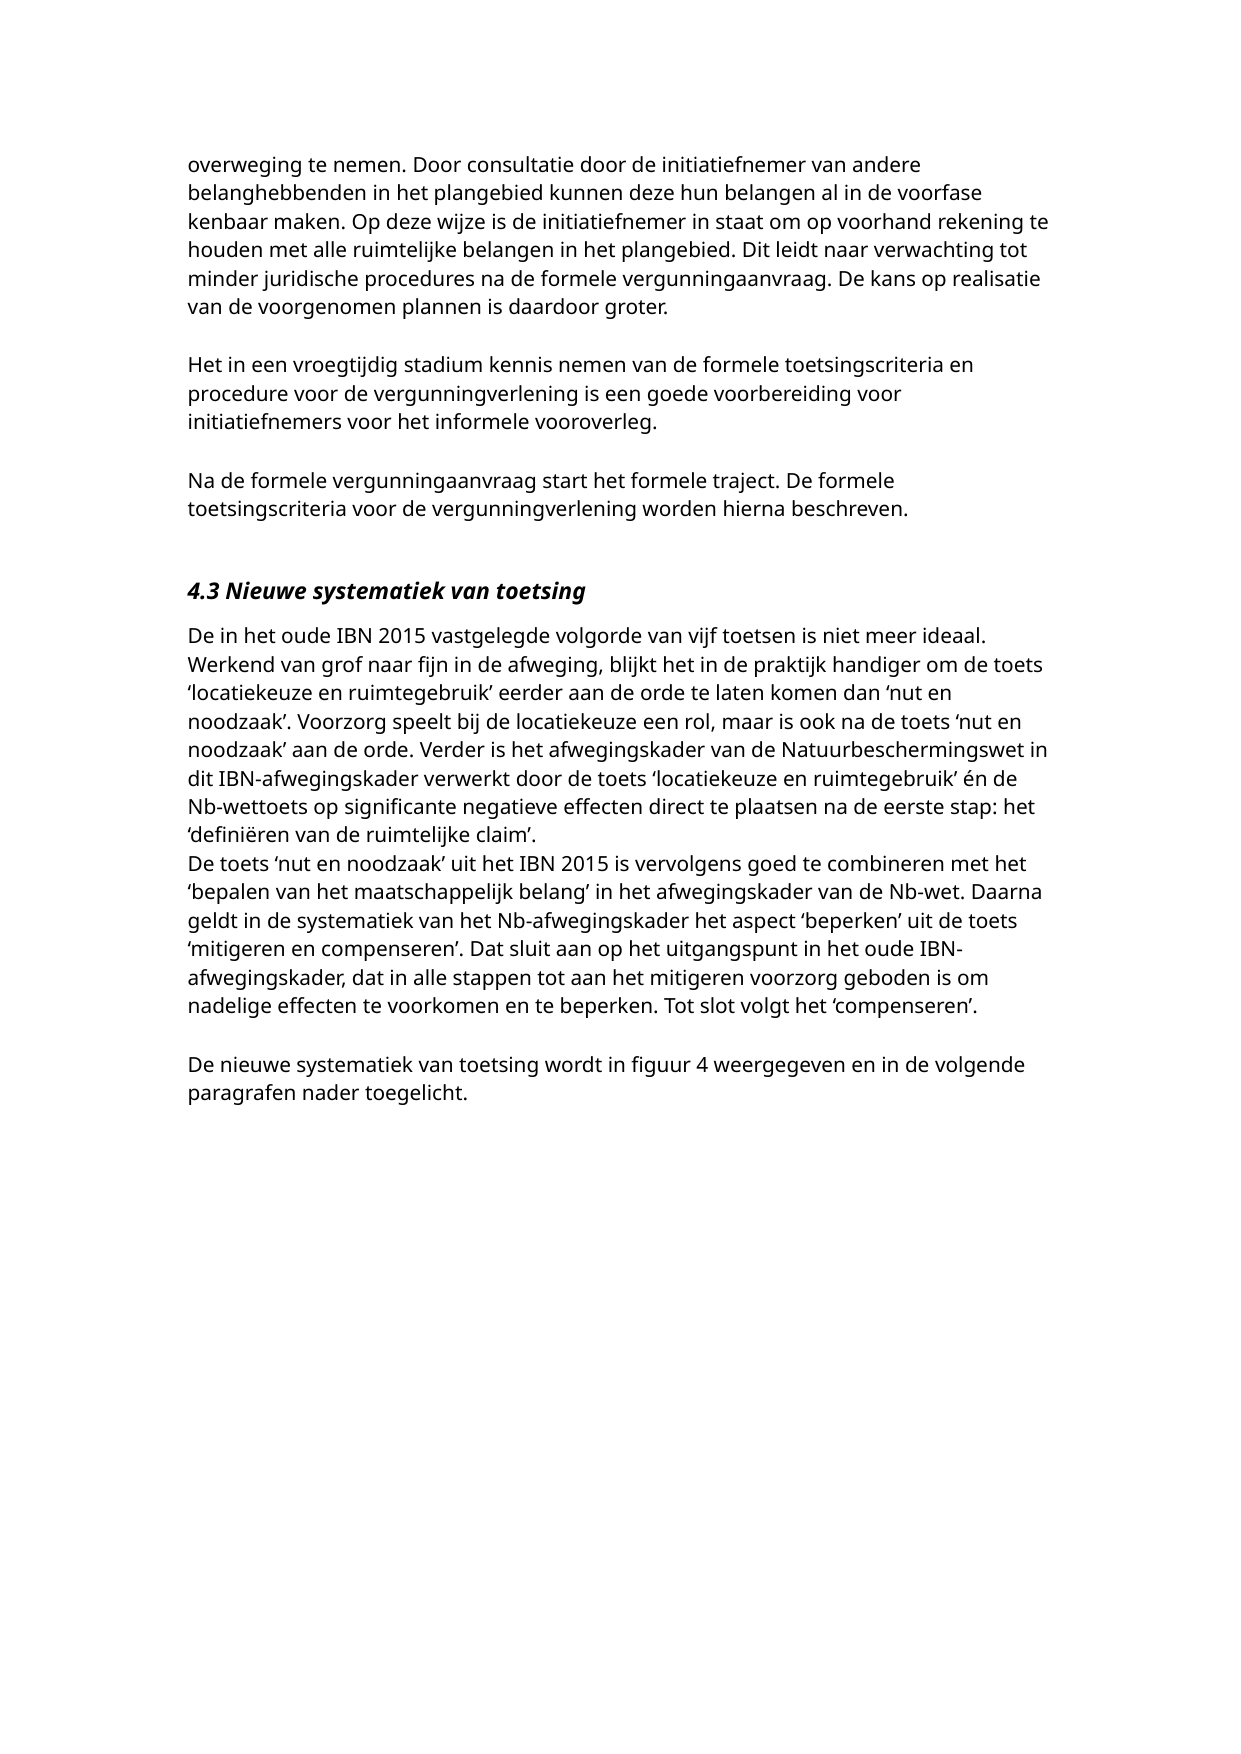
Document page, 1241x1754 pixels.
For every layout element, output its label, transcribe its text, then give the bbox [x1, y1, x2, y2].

text Het in een vroegtijdig stadium kennis nemen van de formele toetsingscriteria en procedure voor de vergunningverlening is een goede voorbereiding voor initiatiefnemers voor het informele vooroverleg. [187, 351, 1053, 436]
text De toets ‘nut en noodzaak’ uit het IBN 2015 is vervolgens goed te combineren met het ‘bepalen van het maatschappelijk belang’ in het afwegingskader van de Nb-wet. Daarna geldt in de systematiek van het Nb-afwegingskader het aspect ‘beperken’ uit de toets ‘mitigeren en compenseren’. Dat sluit aan op het uitgangspunt in het oude IBN-afwegingskader, dat in alle stappen tot aan het mitigeren voorzorg geboden is om nadelige effecten te voorkomen en te beperken. Tot slot volgt het ‘compenseren’. [187, 849, 1053, 1020]
text Na de formele vergunningaanvraag start het formele traject. De formele toetsingscriteria voor de vergunningverlening worden hierna beschreven. [187, 466, 1053, 523]
subtitle 4.3 Nieuwe systematiek van toetsing [187, 575, 1053, 607]
text De in het oude IBN 2015 vastgelegde volgorde van vijf toetsen is niet meer ideaal. Werkend van grof naar fijn in de afweging, blijkt het in de praktijk handiger om de toets ‘locatiekeuze en ruimtegebruik’ eerder aan de orde te laten komen dan ‘nut en noodzaak’. Voorzorg speelt bij de locatiekeuze een rol, maar is ook na de toets ‘nut en noodzaak’ aan de orde. Verder is het afwegingskader van de Natuurbeschermingswet in dit IBN-afwegingskader verwerkt door de toets ‘locatiekeuze en ruimtegebruik’ én de Nb-wettoets op significante negatieve effecten direct te plaatsen na de eerste stap: het ‘definiëren van de ruimtelijke claim’. [187, 622, 1053, 849]
text De nieuwe systematiek van toetsing wordt in figuur 4 weergegeven en in de volgende paragrafen nader toegelicht. [187, 1050, 1053, 1107]
text overweging te nemen. Door consultatie door de initiatiefnemer van andere belanghebbenden in het plangebied kunnen deze hun belangen al in de voorfase kenbaar maken. Op deze wijze is de initiatiefnemer in staat om op voorhand rekening te houden met alle ruimtelijke belangen in het plangebied. Dit leidt naar verwachting tot minder juridische procedures na de formele vergunningaanvraag. De kans op realisatie van de voorgenomen plannen is daardoor groter. [187, 150, 1053, 321]
